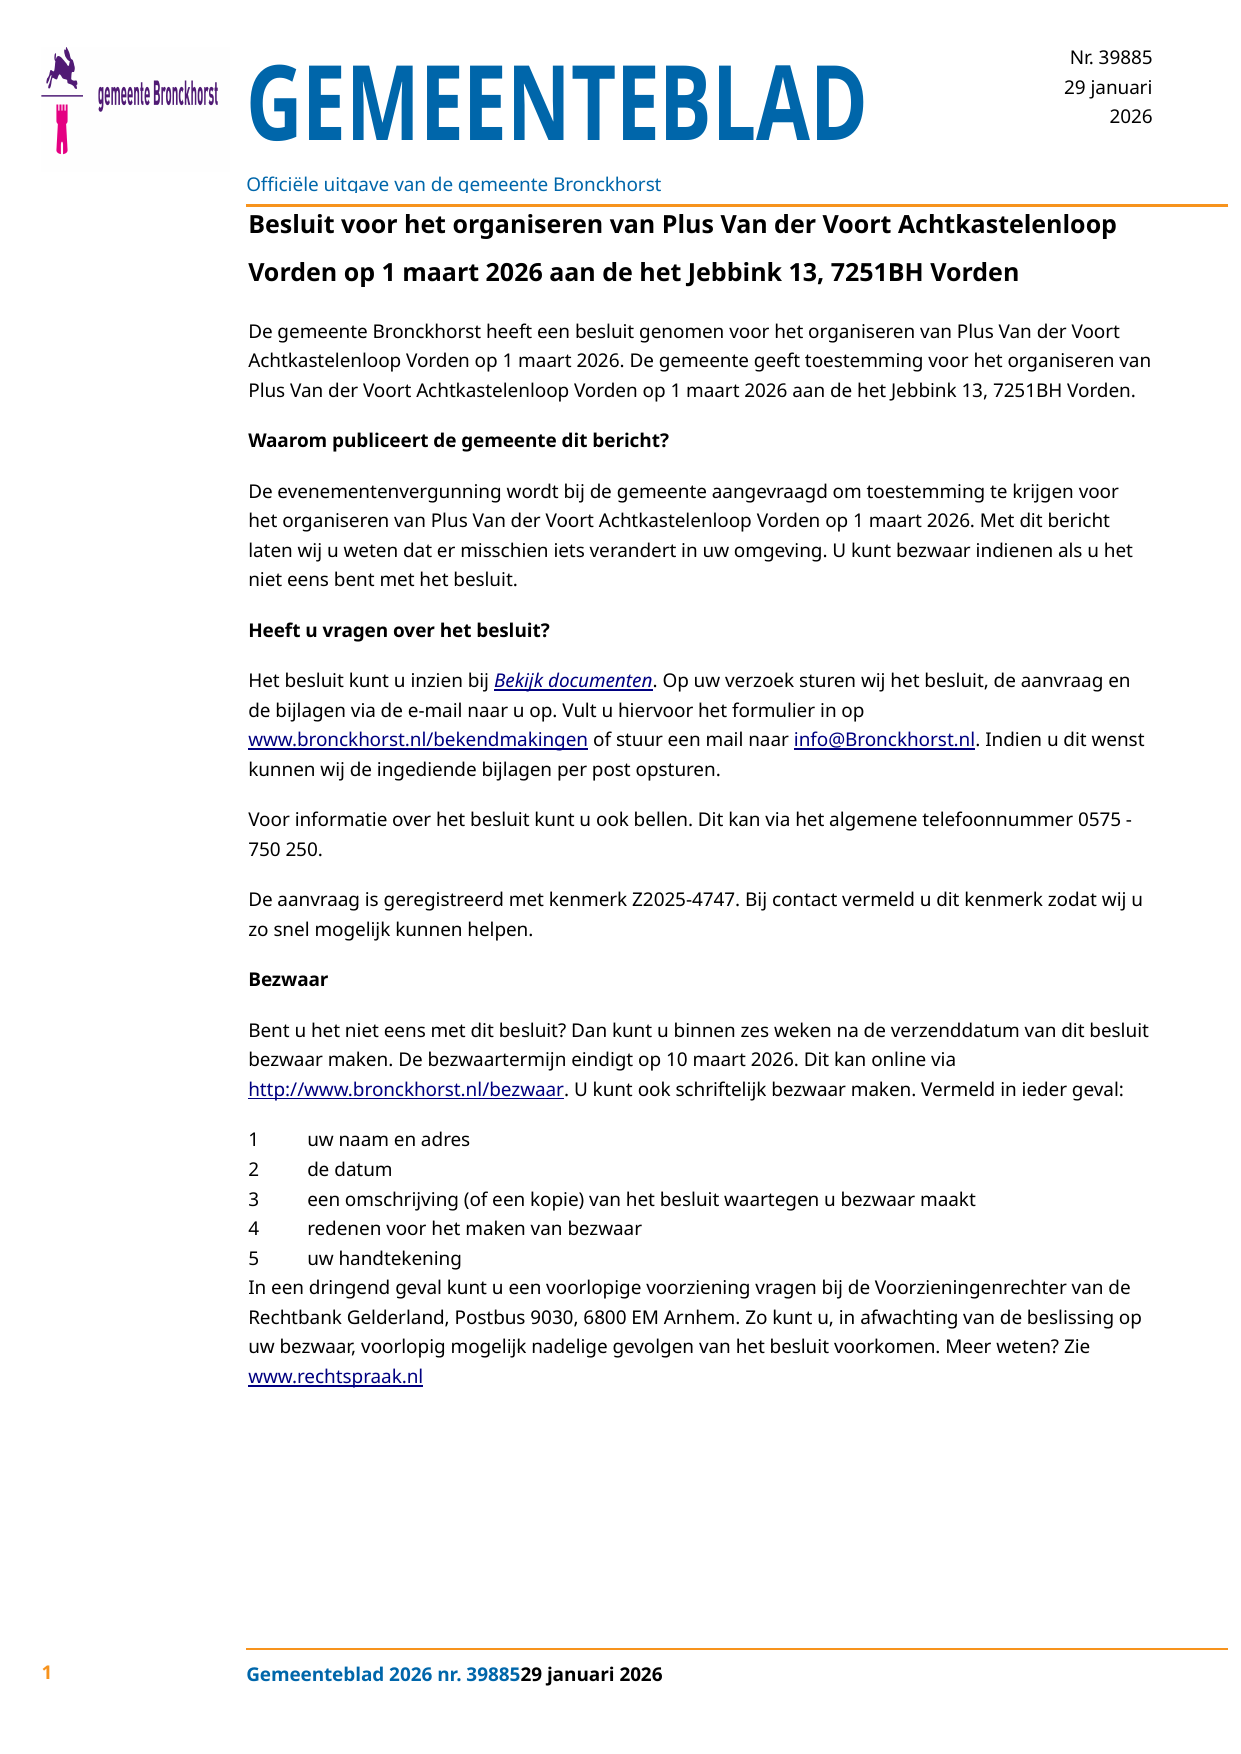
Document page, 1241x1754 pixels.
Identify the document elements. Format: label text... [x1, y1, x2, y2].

list een omschrijving (of een kopie) van het besluit waartegen u bezwaar maakt [248, 1186, 1152, 1212]
text De aanvraag is geregistreerd met kenmerk Z2025-4747. Bij contact vermeld u dit kenmerk zodat wij u zo snel mogelijk kunnen helpen. [248, 887, 1152, 942]
picture [41, 47, 231, 172]
list de datum [248, 1156, 1152, 1182]
text Besluit voor het organiseren van Plus Van der Voort Achtkastelenloop Vorden op 1 maart 2026 aan de het Jebbink 13, 7251BH Vorden [248, 207, 1152, 288]
text Waarom publiceert de gemeente dit bericht? [248, 427, 1152, 453]
text Heeft u vragen over het besluit? [248, 617, 1152, 643]
list redenen voor het maken van bezwaar [248, 1215, 1152, 1241]
text Bent u het niet eens met dit besluit? Dan kunt u binnen zes weken na de verzenddatum van dit besluit bezwaar maken. De bezwaartermijn eindigt op 10 maart 2026. Dit kan online via http://www.bronckhorst.nl/bezwaar. U kunt ook schriftelijk bezwaar maken. Vermeld in ieder geval: [248, 1017, 1152, 1102]
text Het besluit kunt u inzien bij Bekijk documenten. Op uw verzoek sturen wij het besluit, de aanvraag en de bijlagen via de e-mail naar u op. Vult u hiervoor het formulier in op www.bronckhorst.nl/bekendmakingen of stuur een mail naar info@Bronckhorst.nl. Indien u dit wenst kunnen wij de ingediende bijlagen per post opsturen. [248, 667, 1152, 782]
text In een dringend geval kunt u een voorlopige voorziening vragen bij de Voorzieningenrechter van de Rechtbank Gelderland, Postbus 9030, 6800 EM Arnhem. Zo kunt u, in afwachting van de beslissing op uw bezwaar, voorlopig mogelijk nadelige gevolgen van het besluit voorkomen. Meer weten? Zie www.rechtspraak.nl [248, 1274, 1152, 1389]
text De gemeente Bronckhorst heeft een besluit genomen voor het organiseren van Plus Van der Voort Achtkastelenloop Vorden op 1 maart 2026. De gemeente geeft toestemming voor het organiseren van Plus Van der Voort Achtkastelenloop Vorden op 1 maart 2026 aan de het Jebbink 13, 7251BH Vorden. [248, 318, 1152, 403]
list uw handtekening [248, 1245, 1152, 1271]
list uw naam en adres [248, 1127, 1152, 1152]
text Bezwaar [248, 967, 1152, 992]
text Voor informatie over het besluit kunt u ook bellen. Dit kan via het algemene telefoonnummer 0575 - 750 250. [248, 807, 1152, 862]
text De evenementenvergunning wordt bij de gemeente aangevraagd om toestemming te krijgen voor het organiseren van Plus Van der Voort Achtkastelenloop Vorden op 1 maart 2026. Met dit bericht laten wij u weten dat er misschien iets verandert in uw omgeving. U kunt bezwaar indienen als u het niet eens bent met het besluit. [248, 478, 1152, 592]
